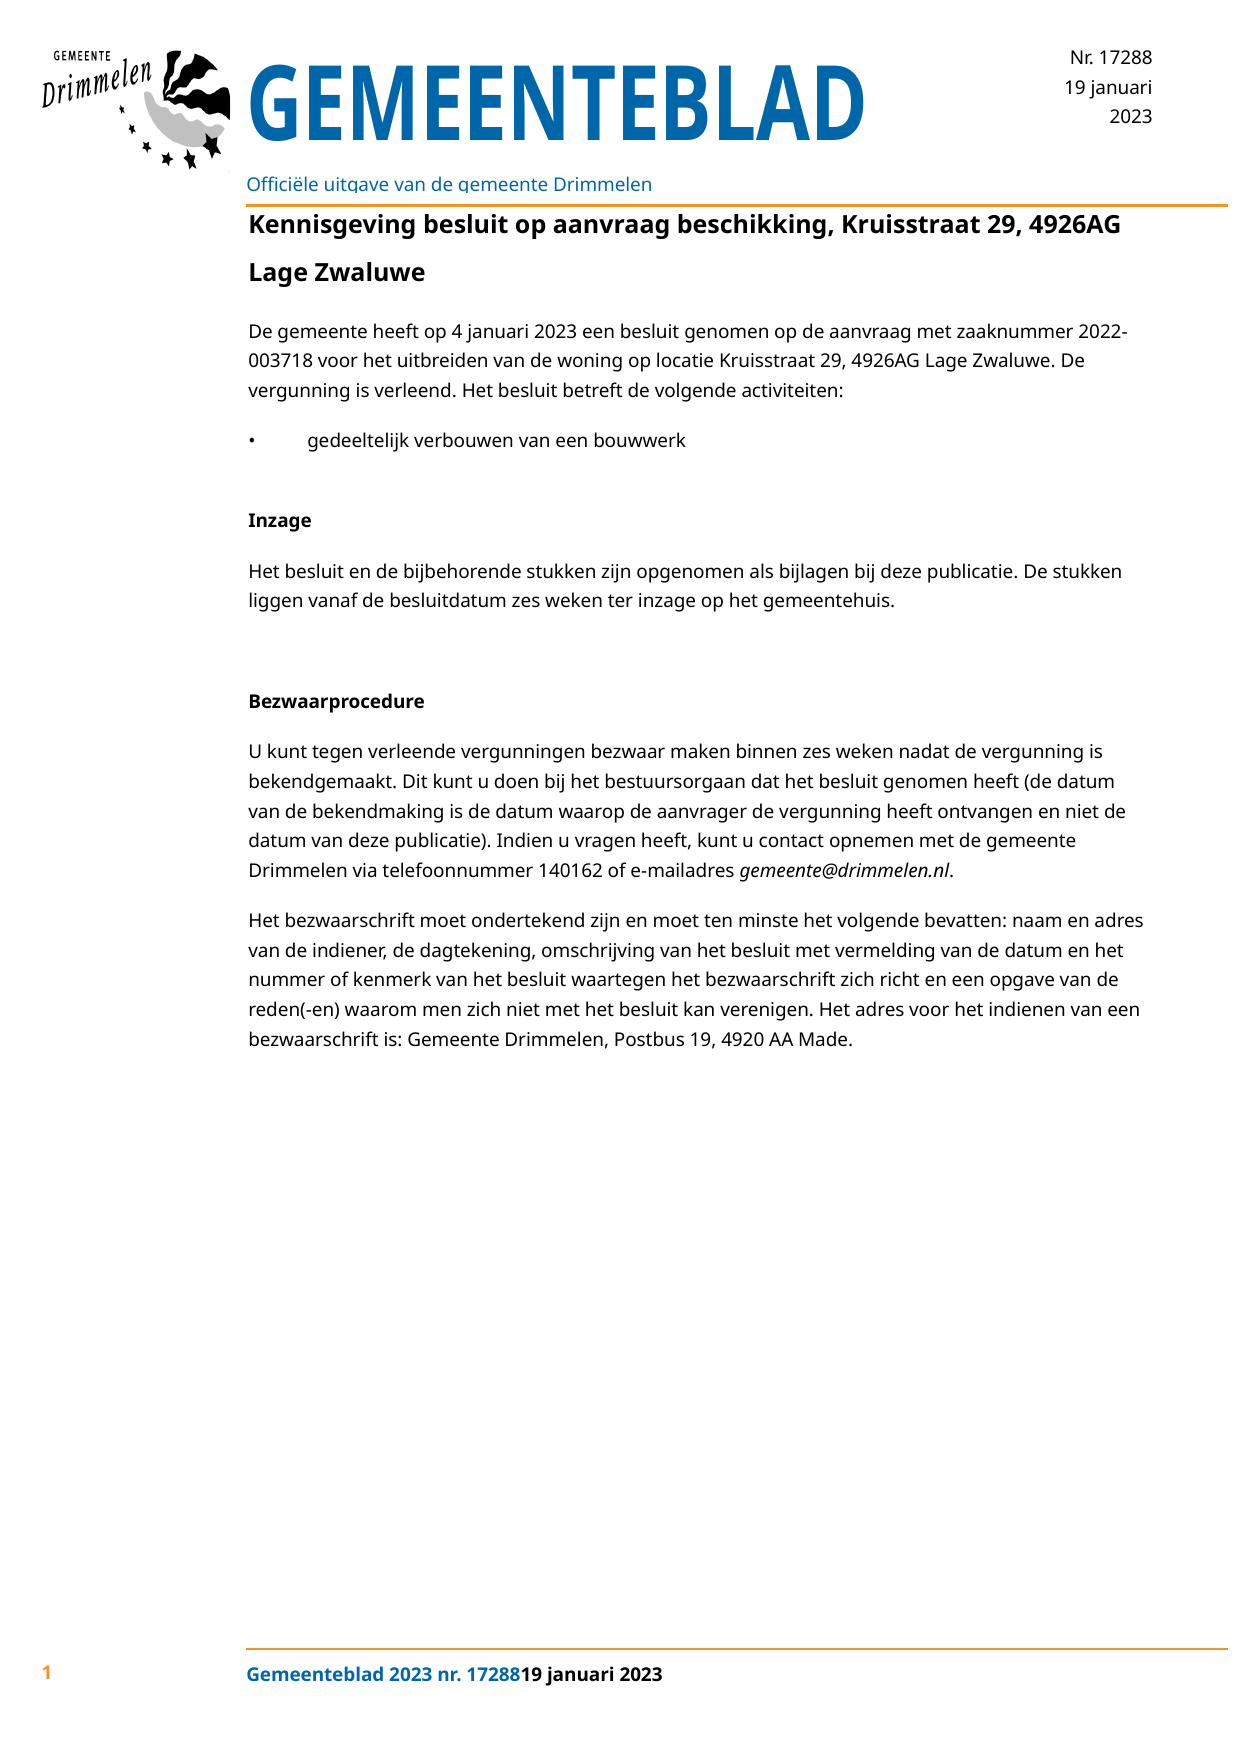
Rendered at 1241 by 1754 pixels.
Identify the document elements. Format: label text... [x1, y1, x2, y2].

text Inzage [248, 507, 1152, 533]
picture [41, 47, 231, 172]
text Bezwaarprocedure [248, 688, 1152, 714]
text Kennisgeving besluit op aanvraag beschikking, Kruisstraat 29, 4926AG Lage Zwaluwe [248, 207, 1152, 288]
text Het bezwaarschrift moet ondertekend zijn en moet ten minste het volgende bevatten: naam en adres van de indiener, de dagtekening, omschrijving van het besluit met vermelding van de datum en het nummer of kenmerk van het besluit waartegen het bezwaarschrift zich richt en een opgave van de reden(-en) waarom men zich niet met het besluit kan verenigen. Het adres voor het indienen van een bezwaarschrift is: Gemeente Drimmelen, Postbus 19, 4920 AA Made. [248, 907, 1152, 1052]
text De gemeente heeft op 4 januari 2023 een besluit genomen op de aanvraag met zaaknummer 2022-003718 voor het uitbreiden van de woning op locatie Kruisstraat 29, 4926AG Lage Zwaluwe. De vergunning is verleend. Het besluit betreft de volgende activiteiten: [248, 318, 1152, 403]
list gedeeltelijk verbouwen van een bouwwerk [248, 427, 1152, 453]
text U kunt tegen verleende vergunningen bezwaar maken binnen zes weken nadat de vergunning is bekendgemaakt. Dit kunt u doen bij het bestuursorgaan dat het besluit genomen heeft (de datum van de bekendmaking is de datum waarop de aanvrager de vergunning heeft ontvangen en niet de datum van deze publicatie). Indien u vragen heeft, kunt u contact opnemen met de gemeente Drimmelen via telefoonnummer 140162 of e-mailadres gemeente@drimmelen.nl. [248, 739, 1152, 883]
text Het besluit en de bijbehorende stukken zijn opgenomen als bijlagen bij deze publicatie. De stukken liggen vanaf de besluitdatum zes weken ter inzage op het gemeentehuis. [248, 558, 1152, 613]
